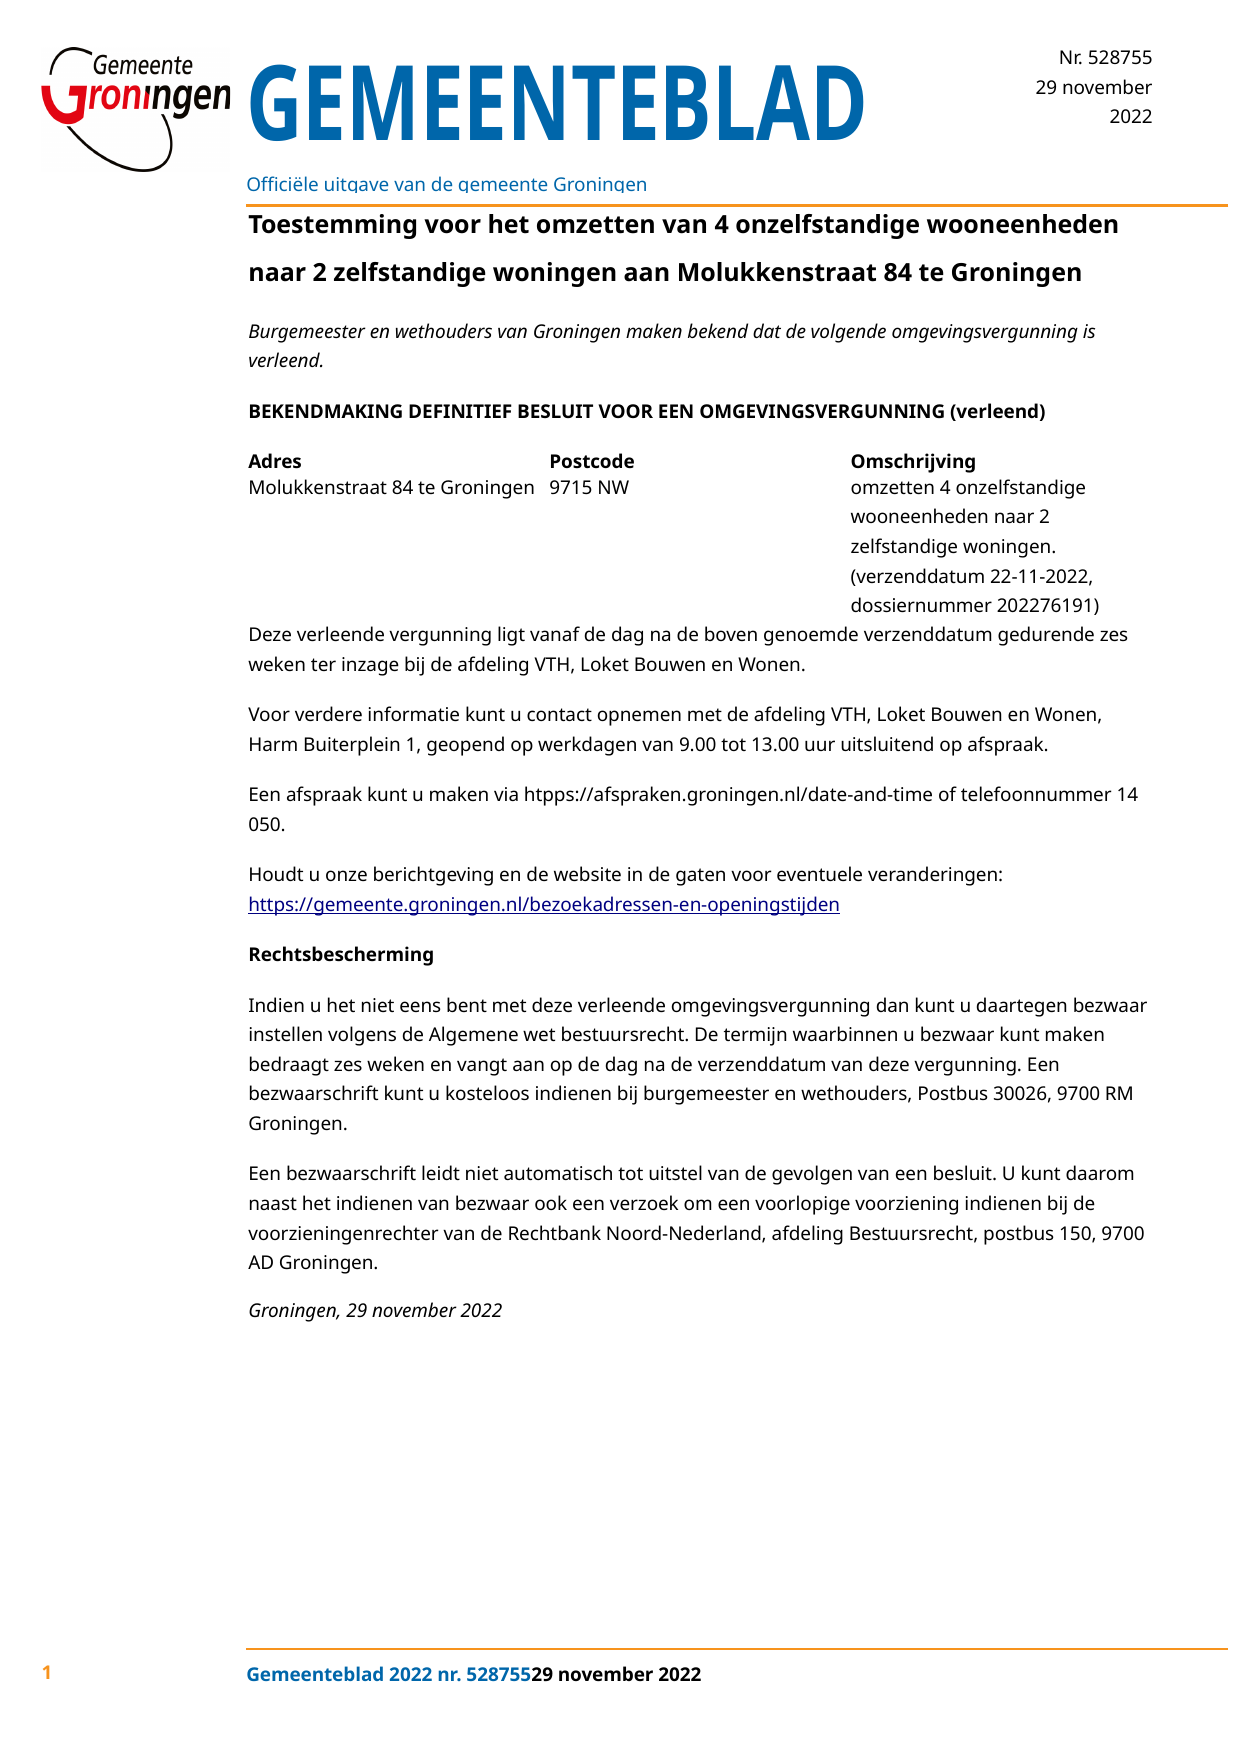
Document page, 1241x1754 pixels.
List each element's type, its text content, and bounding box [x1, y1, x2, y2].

table_header Adres [248, 449, 549, 474]
table_header Postcode [549, 449, 850, 474]
table_cell Molukkenstraat 84 te Groningen [248, 474, 549, 618]
text Burgemeester en wethouders van Groningen maken bekend dat de volgende omgevingsvergunning is verleend. [248, 318, 1152, 373]
text Houdt u onze berichtgeving en de website in de gaten voor eventuele veranderingen: https://gemeente.groningen.nl/bezoekadressen-en-openingstijden [248, 861, 1152, 917]
text Groningen, 29 november 2022 [248, 1297, 1152, 1323]
table_cell 9715 NW [549, 474, 850, 618]
text Rechtsbescherming [248, 941, 1152, 967]
table_header Omschrijving [850, 449, 1152, 474]
text Een bezwaarschrift leidt niet automatisch tot uitstel van de gevolgen van een besluit. U kunt daarom naast het indienen van bezwaar ook een verzoek om een voorlopige voorziening indienen bij de voorzieningenrechter van de Rechtbank Noord-Nederland, afdeling Bestuursrecht, postbus 150, 9700 AD Groningen. [248, 1161, 1152, 1275]
text Een afspraak kunt u maken via htpps://afspraken.groningen.nl/date-and-time of telefoonnummer 14 050. [248, 781, 1152, 837]
table_cell omzetten 4 onzelfstandige wooneenheden naar 2 zelfstandige woningen. (verzenddatum 22-11-2022, dossiernummer 202276191) [850, 474, 1152, 618]
text BEKENDMAKING DEFINITIEF BESLUIT VOOR EEN OMGEVINGSVERGUNNING (verleend) [248, 398, 1152, 424]
picture [41, 47, 231, 172]
text Toestemming voor het omzetten van 4 onzelfstandige wooneenheden naar 2 zelfstandige woningen aan Molukkenstraat 84 te Groningen [248, 207, 1152, 288]
text Deze verleende vergunning ligt vanaf de dag na de boven genoemde verzenddatum gedurende zes weken ter inzage bij de afdeling VTH, Loket Bouwen en Wonen. [248, 621, 1152, 677]
text Voor verdere informatie kunt u contact opnemen met de afdeling VTH, Loket Bouwen en Wonen, Harm Buiterplein 1, geopend op werkdagen van 9.00 tot 13.00 uur uitsluitend op afspraak. [248, 701, 1152, 757]
text Indien u het niet eens bent met deze verleende omgevingsvergunning dan kunt u daartegen bezwaar instellen volgens de Algemene wet bestuursrecht. De termijn waarbinnen u bezwaar kunt maken bedraagt zes weken en vangt aan op de dag na de verzenddatum van deze vergunning. Een bezwaarschrift kunt u kosteloos indienen bij burgemeester en wethouders, Postbus 30026, 9700 RM Groningen. [248, 992, 1152, 1136]
